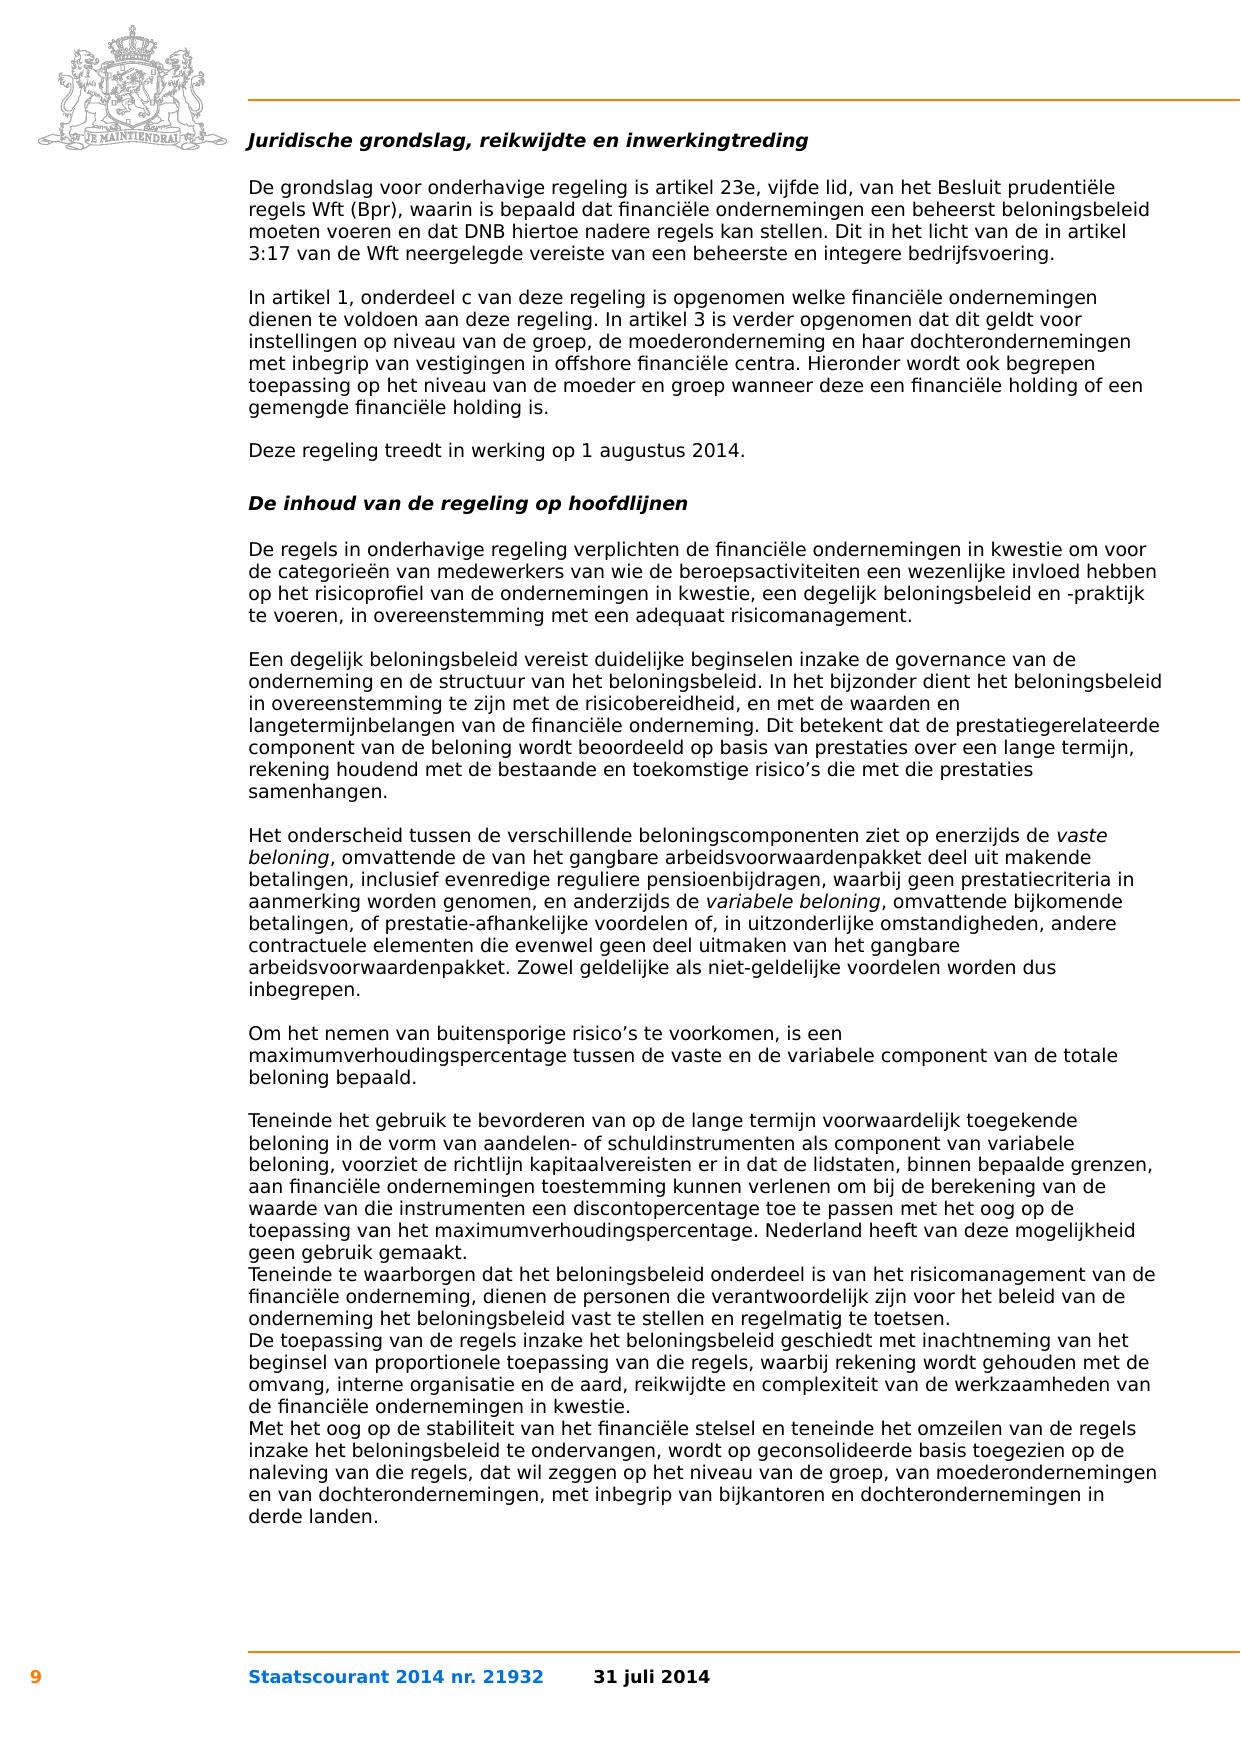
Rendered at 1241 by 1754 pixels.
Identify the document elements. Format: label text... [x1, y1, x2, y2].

text De toepassing van de regels inzake het beloningsbeleid geschiedt met inachtneming van het beginsel van proportionele toepassing van die regels, waarbij rekening wordt gehouden met de omvang, interne organisatie en de aard, reikwijdte en complexiteit van de werkzaamheden van de financiële ondernemingen in kwestie. [248, 1330, 1163, 1418]
text In artikel 1, onderdeel c van deze regeling is opgenomen welke financiële ondernemingen dienen te voldoen aan deze regeling. In artikel 3 is verder opgenomen dat dit geldt voor instellingen op niveau van de groep, de moederonderneming en haar dochterondernemingen met inbegrip van vestigingen in offshore financiële centra. Hieronder wordt ook begrepen toepassing op het niveau van de moeder en groep wanneer deze een financiële holding of een gemengde financiële holding is. [248, 287, 1163, 418]
text Een degelijk beloningsbeleid vereist duidelijke beginselen inzake de governance van de onderneming en de structuur van het beloningsbeleid. In het bijzonder dient het beloningsbeleid in overeenstemming te zijn met de risicobereidheid, en met de waarden en langetermijnbelangen van de financiële onderneming. Dit betekent dat de prestatiegerelateerde component van de beloning wordt beoordeeld op basis van prestaties over een lange termijn, rekening houdend met de bestaande en toekomstige risico’s die met die prestaties samenhangen. [248, 649, 1163, 803]
text De grondslag voor onderhavige regeling is artikel 23e, vijfde lid, van het Besluit prudentiële regels Wft (Bpr), waarin is bepaald dat financiële ondernemingen een beheerst beloningsbeleid moeten voeren en dat DNB hiertoe nadere regels kan stellen. Dit in het licht van de in artikel 3:17 van de Wft neergelegde vereiste van een beheerste en integere bedrijfsvoering. [248, 177, 1163, 265]
text Teneinde het gebruik te bevorderen van op de lange termijn voorwaardelijk toegekende beloning in de vorm van aandelen- of schuldinstrumenten als component van variabele beloning, voorziet de richtlijn kapitaalvereisten er in dat de lidstaten, binnen bepaalde grenzen, aan financiële ondernemingen toestemming kunnen verlenen om bij de berekening van de waarde van die instrumenten een discontopercentage toe te passen met het oog op de toepassing van het maximumverhoudingspercentage. Nederland heeft van deze mogelijkheid geen gebruik gemaakt. [248, 1110, 1163, 1264]
text Teneinde te waarborgen dat het beloningsbeleid onderdeel is van het risicomanagement van de financiële onderneming, dienen de personen die verantwoordelijk zijn voor het beleid van de onderneming het beloningsbeleid vast te stellen en regelmatig te toetsen. [248, 1264, 1163, 1330]
text Deze regeling treedt in werking op 1 augustus 2014. [248, 440, 1163, 462]
subtitle De inhoud van de regeling op hoofdlijnen [248, 492, 1163, 514]
subtitle Juridische grondslag, reikwijdte en inwerkingtreding [248, 130, 1163, 152]
picture [38, 25, 227, 150]
text Het onderscheid tussen de verschillende beloningscomponenten ziet op enerzijds de vaste beloning, omvattende de van het gangbare arbeidsvoorwaardenpakket deel uit makende betalingen, inclusief evenredige reguliere pensioenbijdragen, waarbij geen prestatiecriteria in aanmerking worden genomen, en anderzijds de variabele beloning, omvattende bijkomende betalingen, of prestatie-afhankelijke voordelen of, in uitzonderlijke omstandigheden, andere contractuele elementen die evenwel geen deel uitmaken van het gangbare arbeidsvoorwaardenpakket. Zowel geldelijke als niet-geldelijke voordelen worden dus inbegrepen. [248, 825, 1163, 1001]
text Om het nemen van buitensporige risico’s te voorkomen, is een maximumverhoudingspercentage tussen de vaste en de variabele component van de totale beloning bepaald. [248, 1023, 1163, 1088]
text Met het oog op de stabiliteit van het financiële stelsel en teneinde het omzeilen van de regels inzake het beloningsbeleid te ondervangen, wordt op geconsolideerde basis toegezien op de naleving van die regels, dat wil zeggen op het niveau van de groep, van moederondernemingen en van dochterondernemingen, met inbegrip van bijkantoren en dochterondernemingen in derde landen. [248, 1418, 1163, 1528]
text De regels in onderhavige regeling verplichten de financiële ondernemingen in kwestie om voor de categorieën van medewerkers van wie de beroepsactiviteiten een wezenlijke invloed hebben op het risicoprofiel van de ondernemingen in kwestie, een degelijk beloningsbeleid en -praktijk te voeren, in overeenstemming met een adequaat risicomanagement. [248, 539, 1163, 627]
